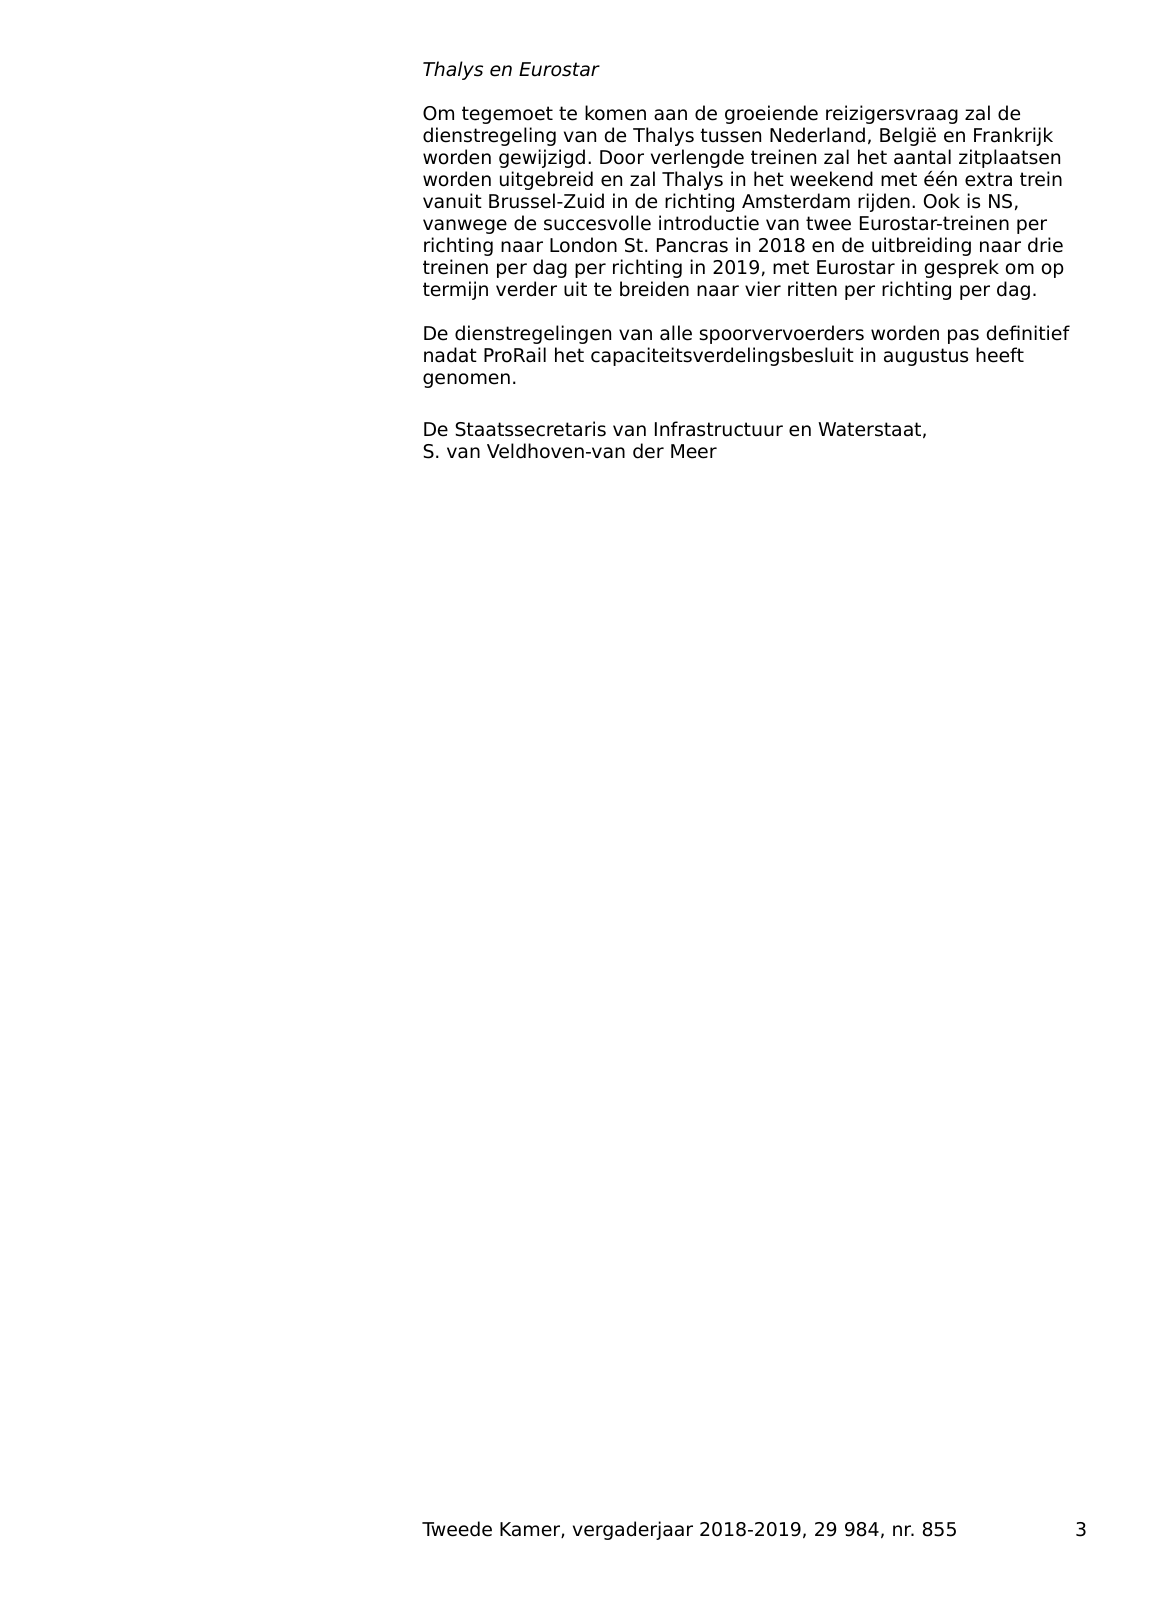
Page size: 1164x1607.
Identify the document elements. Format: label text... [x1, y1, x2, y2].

text De dienstregelingen van alle spoorvervoerders worden pas definitief nadat ProRail het capaciteitsverdelingsbesluit in augustus heeft genomen. [422, 323, 1087, 389]
subtitle Thalys en Eurostar [422, 59, 1087, 81]
text Om tegemoet te komen aan de groeiende reizigersvraag zal de dienstregeling van de Thalys tussen Nederland, België en Frankrijk worden gewijzigd. Door verlengde treinen zal het aantal zitplaatsen worden uitgebreid en zal Thalys in het weekend met één extra trein vanuit Brussel-Zuid in de richting Amsterdam rijden. Ook is NS, vanwege de succesvolle introductie van twee Eurostar-treinen per richting naar London St. Pancras in 2018 en de uitbreiding naar drie treinen per dag per richting in 2019, met Eurostar in gesprek om op termijn verder uit te breiden naar vier ritten per richting per dag. [422, 103, 1087, 301]
text De Staatssecretaris van Infrastructuur en Waterstaat, S. van Veldhoven-van der Meer [422, 419, 1087, 463]
